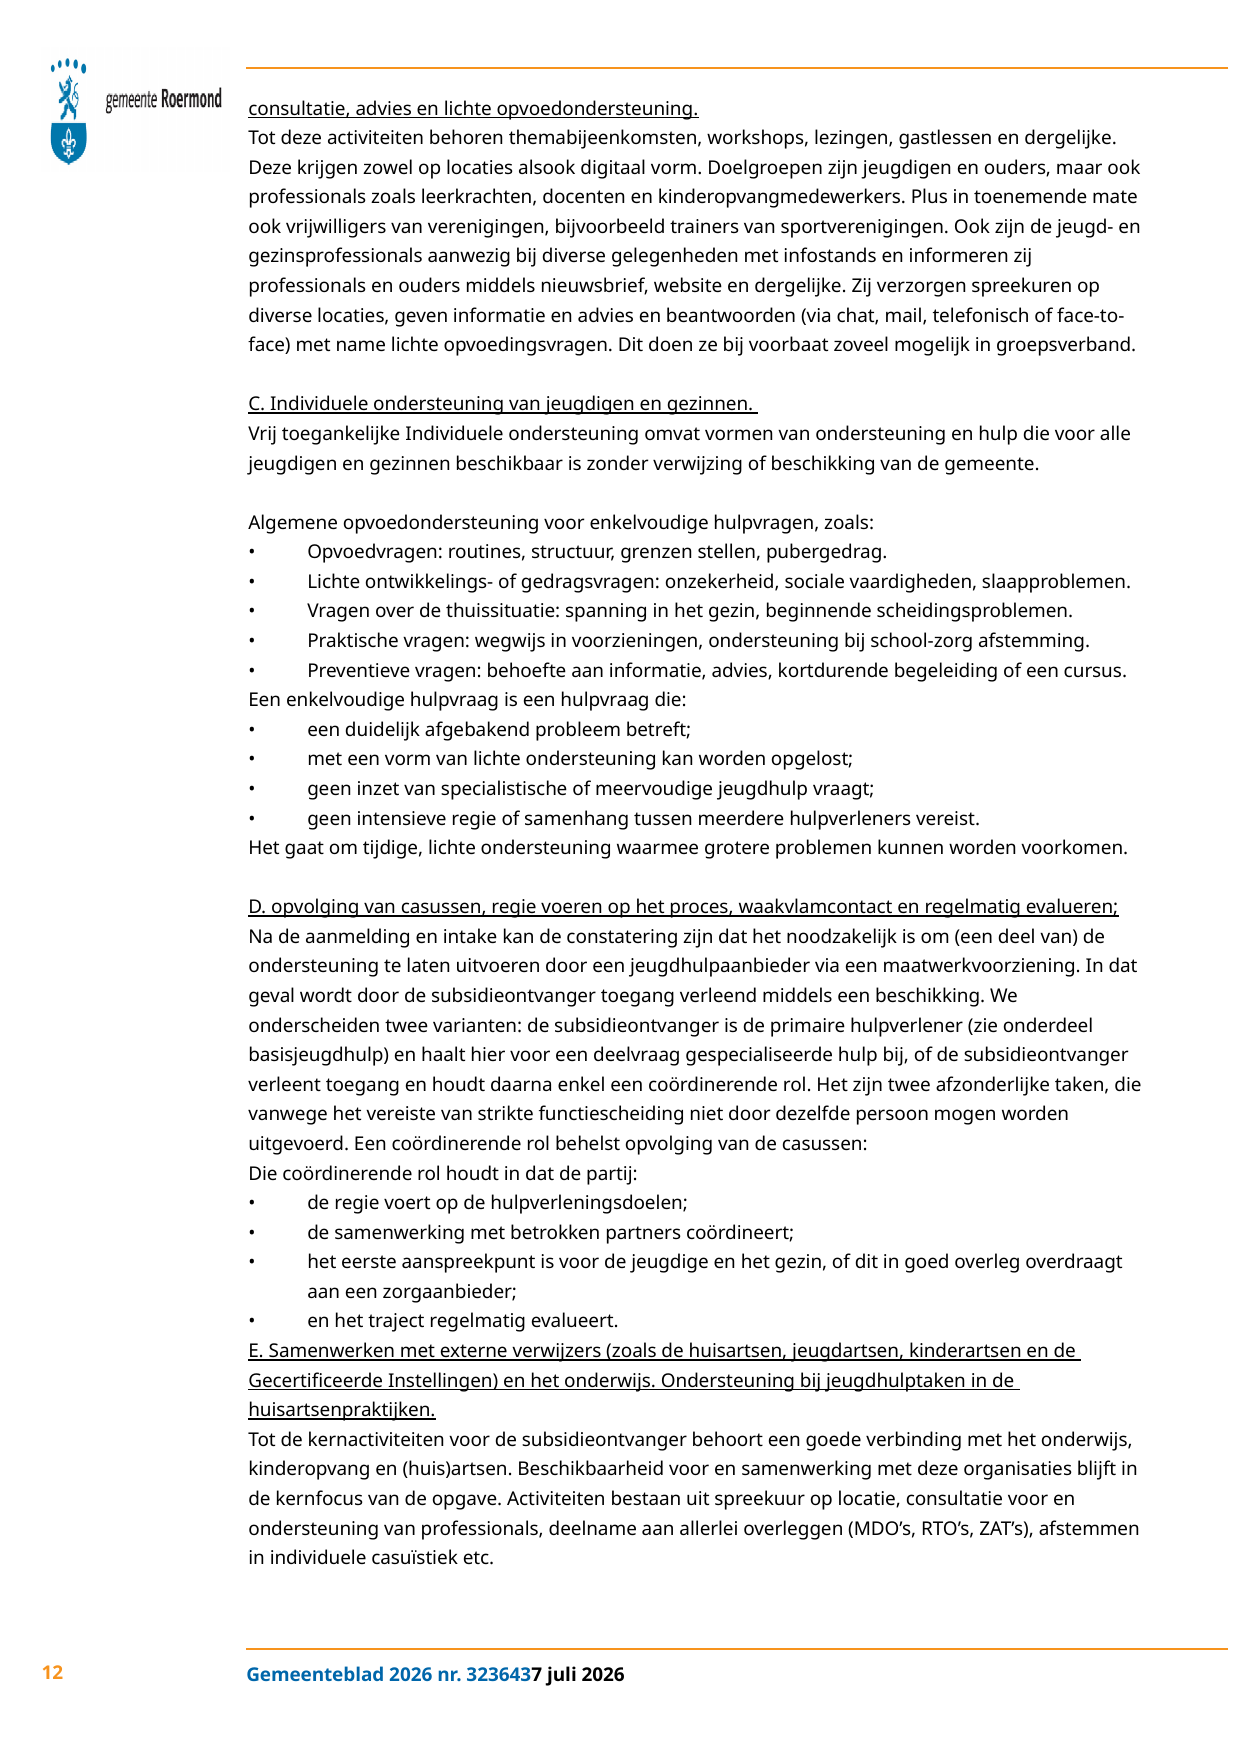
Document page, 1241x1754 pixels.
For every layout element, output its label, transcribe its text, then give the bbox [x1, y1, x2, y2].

text Die coördinerende rol houdt in dat de partij: [248, 1160, 1152, 1186]
picture [41, 47, 231, 172]
text E. Samenwerken met externe verwijzers (zoals de huisartsen, jeugdartsen, kinderartsen en de Gecertificeerde Instellingen) en het onderwijs. Ondersteuning bij jeugdhulptaken in de huisartsenpraktijken. [248, 1337, 1152, 1422]
text C. Individuele ondersteuning van jeugdigen en gezinnen. [248, 391, 1152, 416]
text D. opvolging van casussen, regie voeren op het proces, waakvlamcontact en regelmatig evalueren; [248, 893, 1152, 919]
list de regie voert op de hulpverleningsdoelen; [248, 1189, 1152, 1215]
list en het traject regelmatig evalueert. [248, 1308, 1152, 1333]
list geen intensieve regie of samenhang tussen meerdere hulpverleners vereist. [248, 805, 1152, 831]
list Praktische vragen: wegwijs in voorzieningen, ondersteuning bij school-zorg afstemming. [248, 627, 1152, 653]
text Tot deze activiteiten behoren themabijeenkomsten, workshops, lezingen, gastlessen en dergelijke. Deze krijgen zowel op locaties alsook digitaal vorm. Doelgroepen zijn jeugdigen en ouders, maar ook professionals zoals leerkrachten, docenten en kinderopvangmedewerkers. Plus in toenemende mate ook vrijwilligers van verenigingen, bijvoorbeeld trainers van sportverenigingen. Ook zijn de jeugd- en gezinsprofessionals aanwezig bij diverse gelegenheden met infostands en informeren zij professionals en ouders middels nieuwsbrief, website en dergelijke. Zij verzorgen spreekuren op diverse locaties, geven informatie en advies en beantwoorden (via chat, mail, telefonisch of face-to-face) met name lichte opvoedingsvragen. Dit doen ze bij voorbaat zoveel mogelijk in groepsverband. [248, 124, 1152, 357]
text Algemene opvoedondersteuning voor enkelvoudige hulpvragen, zoals: [248, 509, 1152, 535]
list Opvoedvragen: routines, structuur, grenzen stellen, pubergedrag. [248, 538, 1152, 564]
list een duidelijk afgebakend probleem betreft; [248, 716, 1152, 742]
text Tot de kernactiviteiten voor de subsidieontvanger behoort een goede verbinding met het onderwijs, kinderopvang en (huis)artsen. Beschikbaarheid voor en samenwerking met deze organisaties blijft in de kernfocus van de opgave. Activiteiten bestaan uit spreekuur op locatie, consultatie voor en ondersteuning van professionals, deelname aan allerlei overleggen (MDO’s, RTO’s, ZAT’s), afstemmen in individuele casuïstiek etc. [248, 1426, 1152, 1570]
text Vrij toegankelijke Individuele ondersteuning omvat vormen van ondersteuning en hulp die voor alle jeugdigen en gezinnen beschikbaar is zonder verwijzing of beschikking van de gemeente. [248, 420, 1152, 476]
list Vragen over de thuissituatie: spanning in het gezin, beginnende scheidingsproblemen. [248, 598, 1152, 623]
list geen inzet van specialistische of meervoudige jeugdhulp vraagt; [248, 775, 1152, 801]
list Preventieve vragen: behoefte aan informatie, advies, kortdurende begeleiding of een cursus. [248, 657, 1152, 683]
list het eerste aanspreekpunt is voor de jeugdige en het gezin, of dit in goed overleg overdraagt aan een zorgaanbieder; [248, 1248, 1152, 1304]
text Na de aanmelding en intake kan de constatering zijn dat het noodzakelijk is om (een deel van) de ondersteuning te laten uitvoeren door een jeugdhulpaanbieder via een maatwerkvoorziening. In dat geval wordt door de subsidieontvanger toegang verleend middels een beschikking. We onderscheiden twee varianten: de subsidieontvanger is de primaire hulpverlener (zie onderdeel basisjeugdhulp) en haalt hier voor een deelvraag gespecialiseerde hulp bij, of de subsidieontvanger verleent toegang en houdt daarna enkel een coördinerende rol. Het zijn twee afzonderlijke taken, die vanwege het vereiste van strikte functiescheiding niet door dezelfde persoon mogen worden uitgevoerd. Een coördinerende rol behelst opvolging van de casussen: [248, 923, 1152, 1156]
text Het gaat om tijdige, lichte ondersteuning waarmee grotere problemen kunnen worden voorkomen. [248, 834, 1152, 860]
list met een vorm van lichte ondersteuning kan worden opgelost; [248, 746, 1152, 771]
list de samenwerking met betrokken partners coördineert; [248, 1219, 1152, 1245]
text Een enkelvoudige hulpvraag is een hulpvraag die: [248, 686, 1152, 712]
text consultatie, advies en lichte opvoedondersteuning. [248, 95, 1152, 121]
list Lichte ontwikkelings- of gedragsvragen: onzekerheid, sociale vaardigheden, slaapproblemen. [248, 568, 1152, 594]
